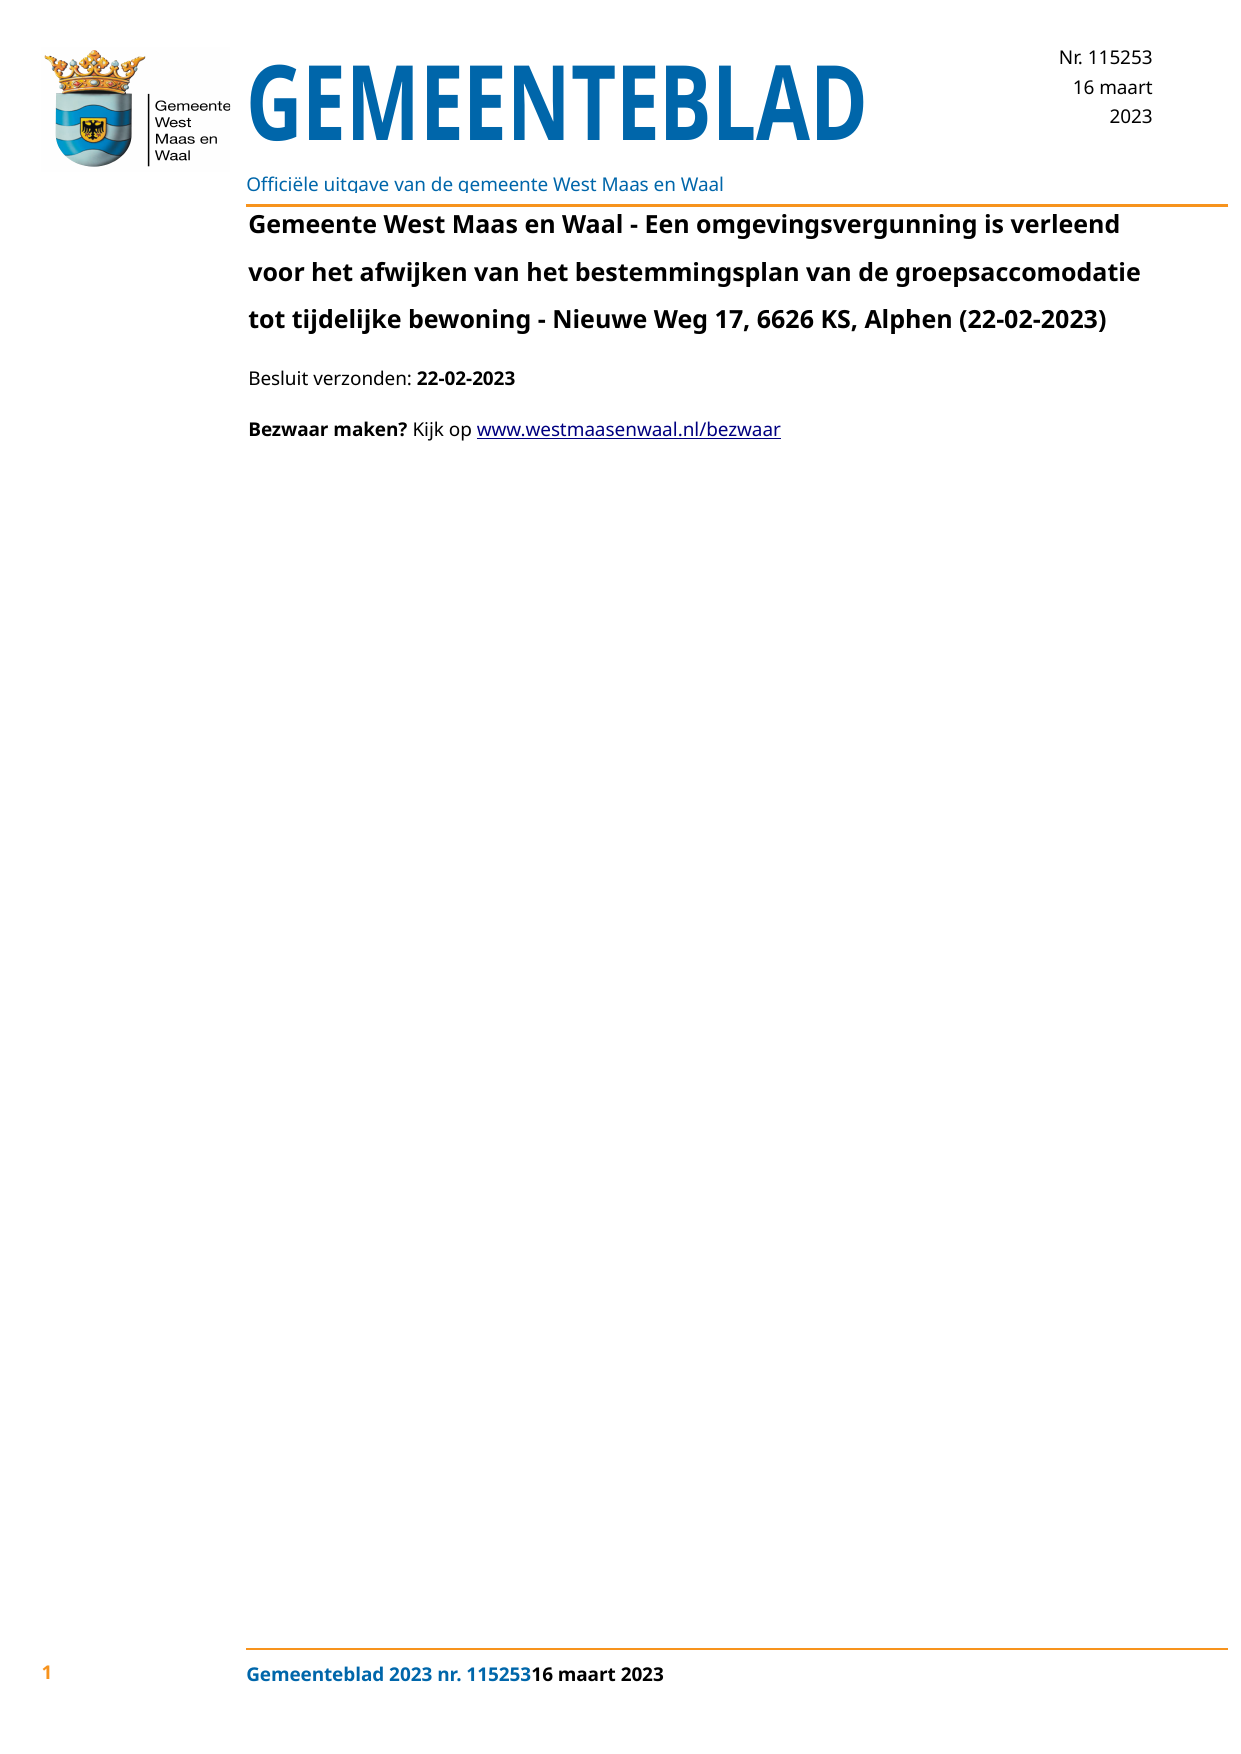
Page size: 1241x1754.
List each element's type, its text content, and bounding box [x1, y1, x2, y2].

text Bezwaar maken? Kijk op www.westmaasenwaal.nl/bezwaar [248, 416, 1152, 442]
picture [41, 47, 231, 172]
text Gemeente West Maas en Waal - Een omgevingsvergunning is verleend voor het afwijken van het bestemmingsplan van de groepsaccomodatie tot tijdelijke bewoning - Nieuwe Weg 17, 6626 KS, Alphen (22-02-2023) [248, 207, 1152, 336]
text Besluit verzonden: 22-02-2023 [248, 366, 1152, 391]
